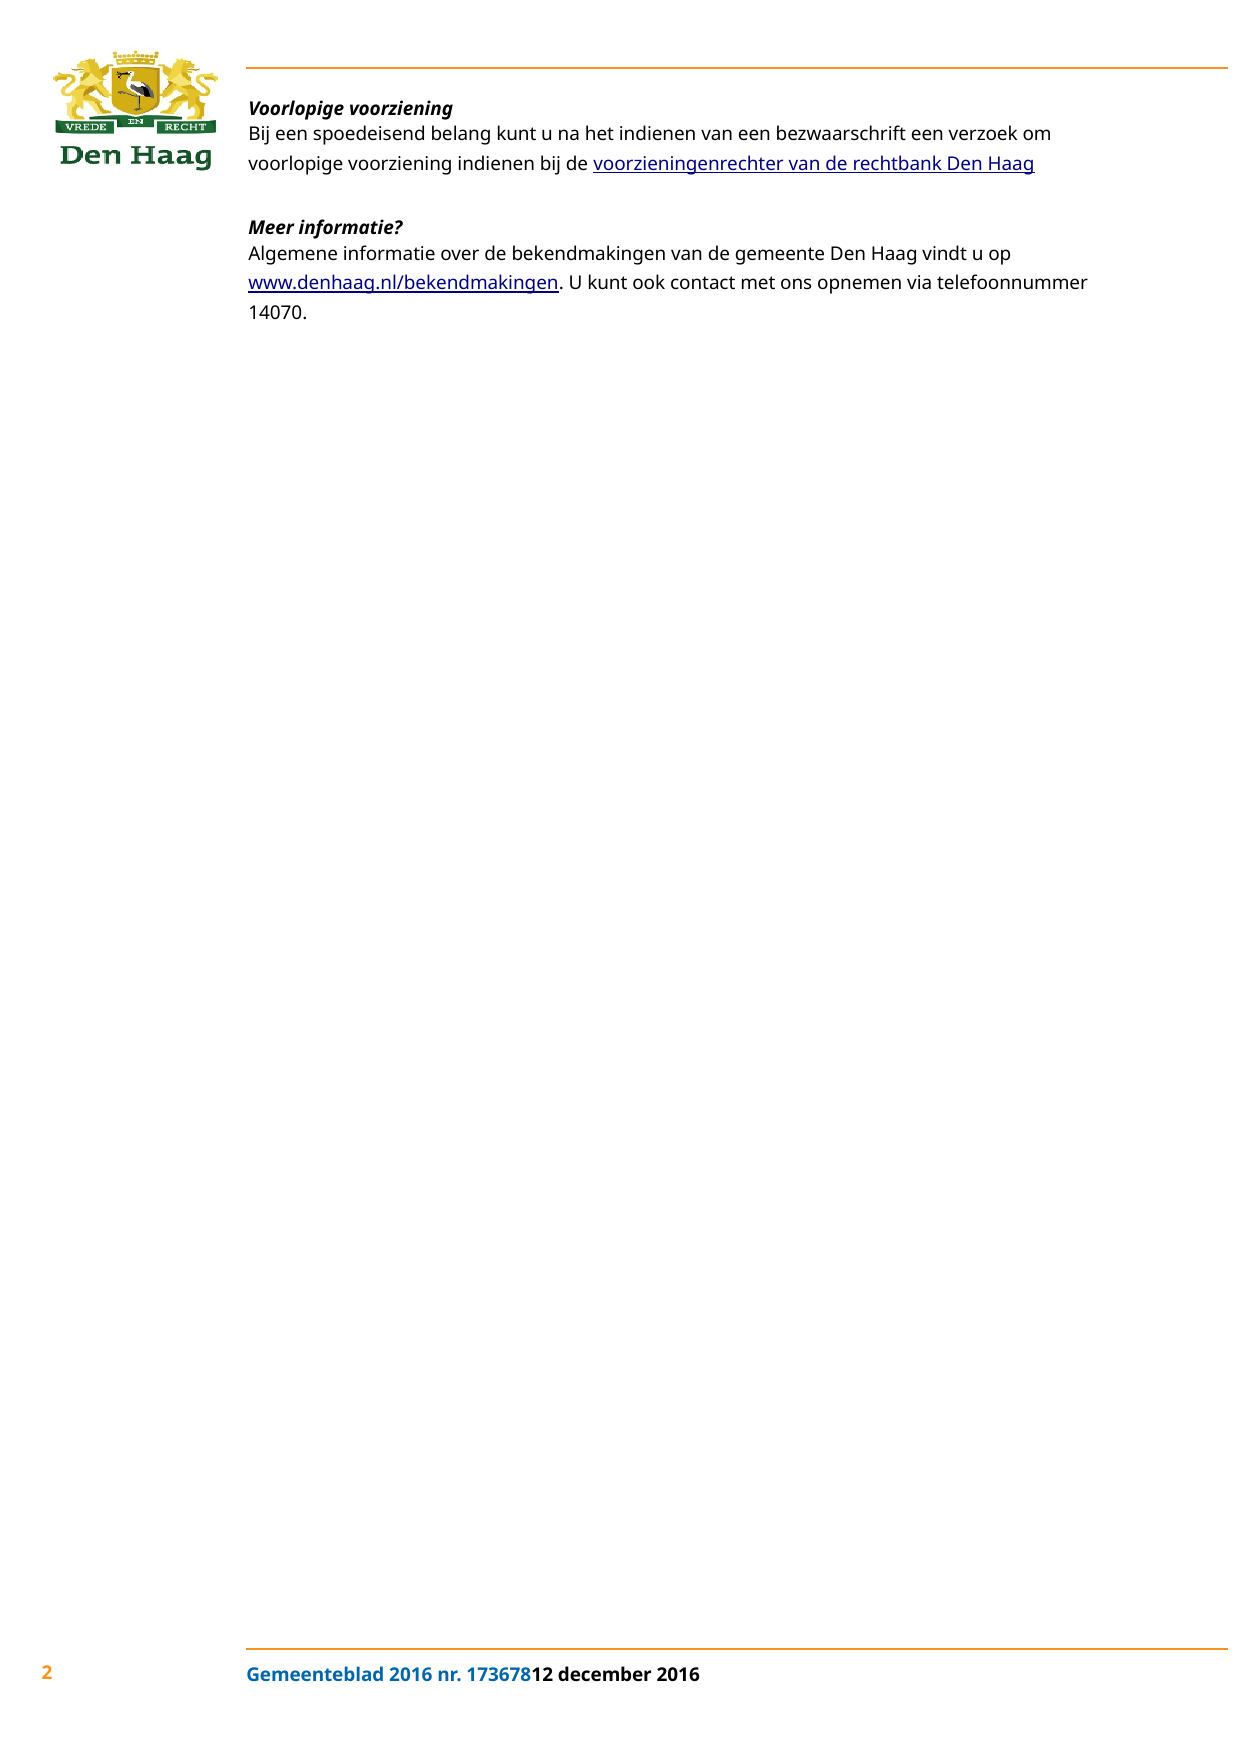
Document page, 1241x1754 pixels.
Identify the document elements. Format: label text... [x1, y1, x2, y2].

picture [41, 47, 231, 172]
text Bij een spoedeisend belang kunt u na het indienen van een bezwaarschrift een verzoek om voorlopige voorziening indienen bij de voorzieningenrechter van de rechtbank Den Haag [248, 121, 1152, 176]
text Algemene informatie over de bekendmakingen van de gemeente Den Haag vindt u op www.denhaag.nl/bekendmakingen. U kunt ook contact met ons opnemen via telefoonnummer 14070. [248, 240, 1152, 325]
text Meer informatie? [248, 214, 1152, 240]
text Voorlopige voorziening [248, 95, 1152, 121]
